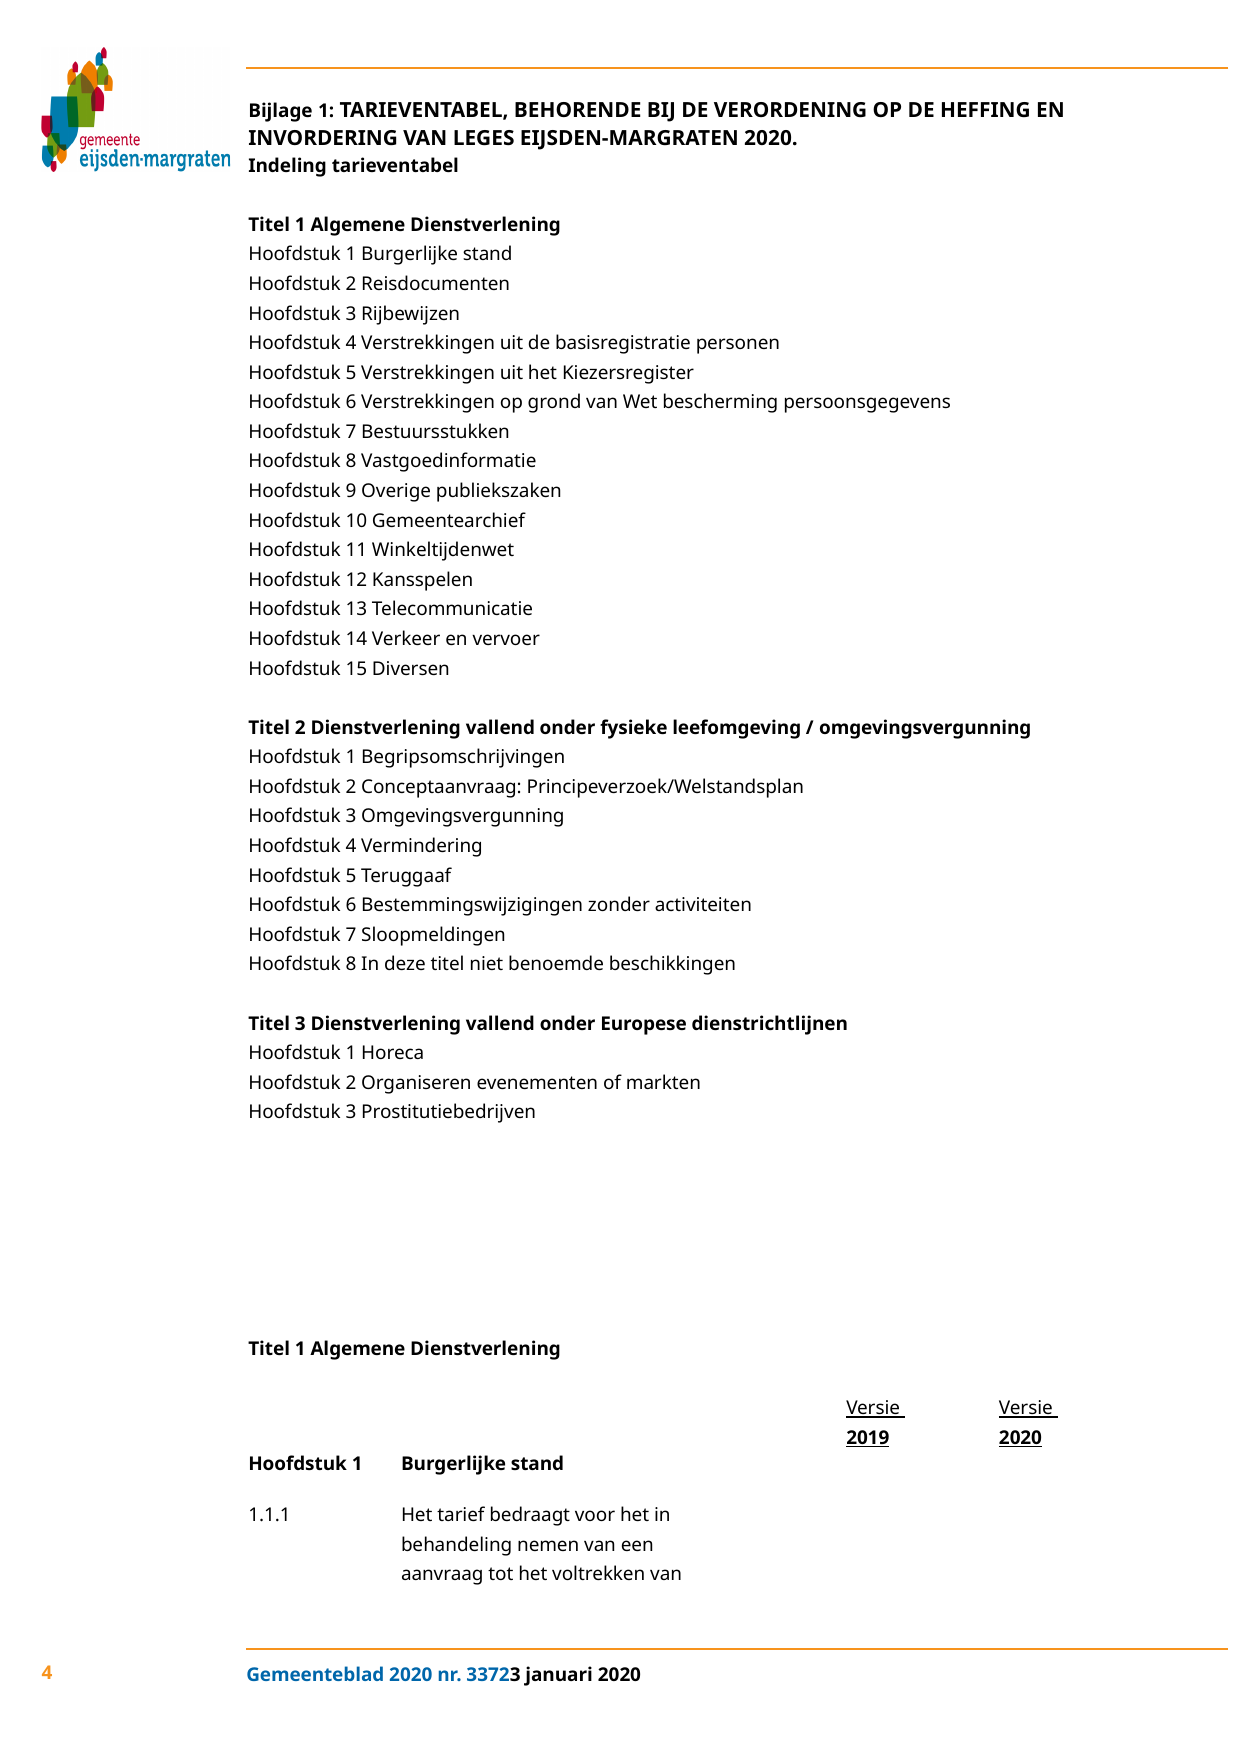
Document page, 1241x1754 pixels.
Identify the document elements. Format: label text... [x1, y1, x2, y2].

text Hoofdstuk 7 Bestuursstukken [248, 418, 1152, 444]
table_cell [846, 1501, 999, 1586]
table_header [248, 1394, 401, 1450]
table_cell [846, 1450, 999, 1475]
text Hoofdstuk 4 Vermindering [248, 832, 1152, 858]
table_cell 1.1.1 [248, 1501, 401, 1586]
text Hoofdstuk 15 Diversen [248, 655, 1152, 680]
text Hoofdstuk 3 Rijbewijzen [248, 300, 1152, 325]
table_cell [999, 1475, 1152, 1501]
text Hoofdstuk 6 Verstrekkingen op grond van Wet bescherming persoonsgegevens [248, 388, 1152, 414]
text Titel 1 Algemene Dienstverlening [248, 1335, 1152, 1361]
text Hoofdstuk 1 Horeca [248, 1039, 1152, 1065]
text Hoofdstuk 1 Begripsomschrijvingen [248, 743, 1152, 769]
table_cell [846, 1475, 999, 1501]
text Hoofdstuk 12 Kansspelen [248, 566, 1152, 592]
text Hoofdstuk 5 Teruggaaf [248, 862, 1152, 887]
table_header Versie 2020 [999, 1394, 1152, 1450]
text Hoofdstuk 8 Vastgoedinformatie [248, 448, 1152, 473]
text Hoofdstuk 10 Gemeentearchief [248, 507, 1152, 532]
table_cell [248, 1475, 401, 1501]
table_cell [999, 1450, 1152, 1475]
text Hoofdstuk 8 In deze titel niet benoemde beschikkingen [248, 951, 1152, 976]
text Bijlage 1: TARIEVENTABEL, BEHORENDE BIJ DE VERORDENING OP DE HEFFING EN INVORDERING VAN LEGES EIJSDEN-MARGRATEN 2020. [248, 95, 1152, 152]
text Hoofdstuk 6 Bestemmingswijzigingen zonder activiteiten [248, 891, 1152, 917]
text Hoofdstuk 2 Organiseren evenementen of markten [248, 1069, 1152, 1094]
table_cell [693, 1501, 846, 1586]
text Hoofdstuk 5 Verstrekkingen uit het Kiezersregister [248, 359, 1152, 384]
table_cell [999, 1501, 1152, 1586]
text Hoofdstuk 7 Sloopmeldingen [248, 921, 1152, 947]
text Hoofdstuk 13 Telecommunicatie [248, 596, 1152, 621]
table_cell [693, 1450, 846, 1475]
text Hoofdstuk 2 Reisdocumenten [248, 270, 1152, 296]
table_header [401, 1394, 693, 1450]
text Titel 1 Algemene Dienstverlening [248, 211, 1152, 237]
table_header Versie 2019 [846, 1394, 999, 1450]
table_cell [693, 1475, 846, 1501]
text Hoofdstuk 9 Overige publiekszaken [248, 477, 1152, 503]
text Indeling tarieventabel [248, 152, 1152, 177]
table_cell Hoofdstuk 1 [248, 1450, 401, 1475]
text Hoofdstuk 2 Conceptaanvraag: Principeverzoek/Welstandsplan [248, 773, 1152, 799]
table_cell [401, 1475, 693, 1501]
table_header [693, 1394, 846, 1450]
text Titel 3 Dienstverlening vallend onder Europese dienstrichtlijnen [248, 1010, 1152, 1035]
text Hoofdstuk 11 Winkeltijdenwet [248, 536, 1152, 562]
table_cell Het tarief bedraagt voor het in behandeling nemen van een aanvraag tot het voltrekken van [401, 1501, 693, 1586]
text Hoofdstuk 14 Verkeer en vervoer [248, 625, 1152, 651]
text Hoofdstuk 3 Prostitutiebedrijven [248, 1098, 1152, 1124]
table_cell Burgerlijke stand [401, 1450, 693, 1475]
text Hoofdstuk 4 Verstrekkingen uit de basisregistratie personen [248, 329, 1152, 355]
text Titel 2 Dienstverlening vallend onder fysieke leefomgeving / omgevingsvergunning [248, 714, 1152, 739]
text Hoofdstuk 1 Burgerlijke stand [248, 241, 1152, 266]
picture [41, 47, 231, 172]
text Hoofdstuk 3 Omgevingsvergunning [248, 803, 1152, 828]
